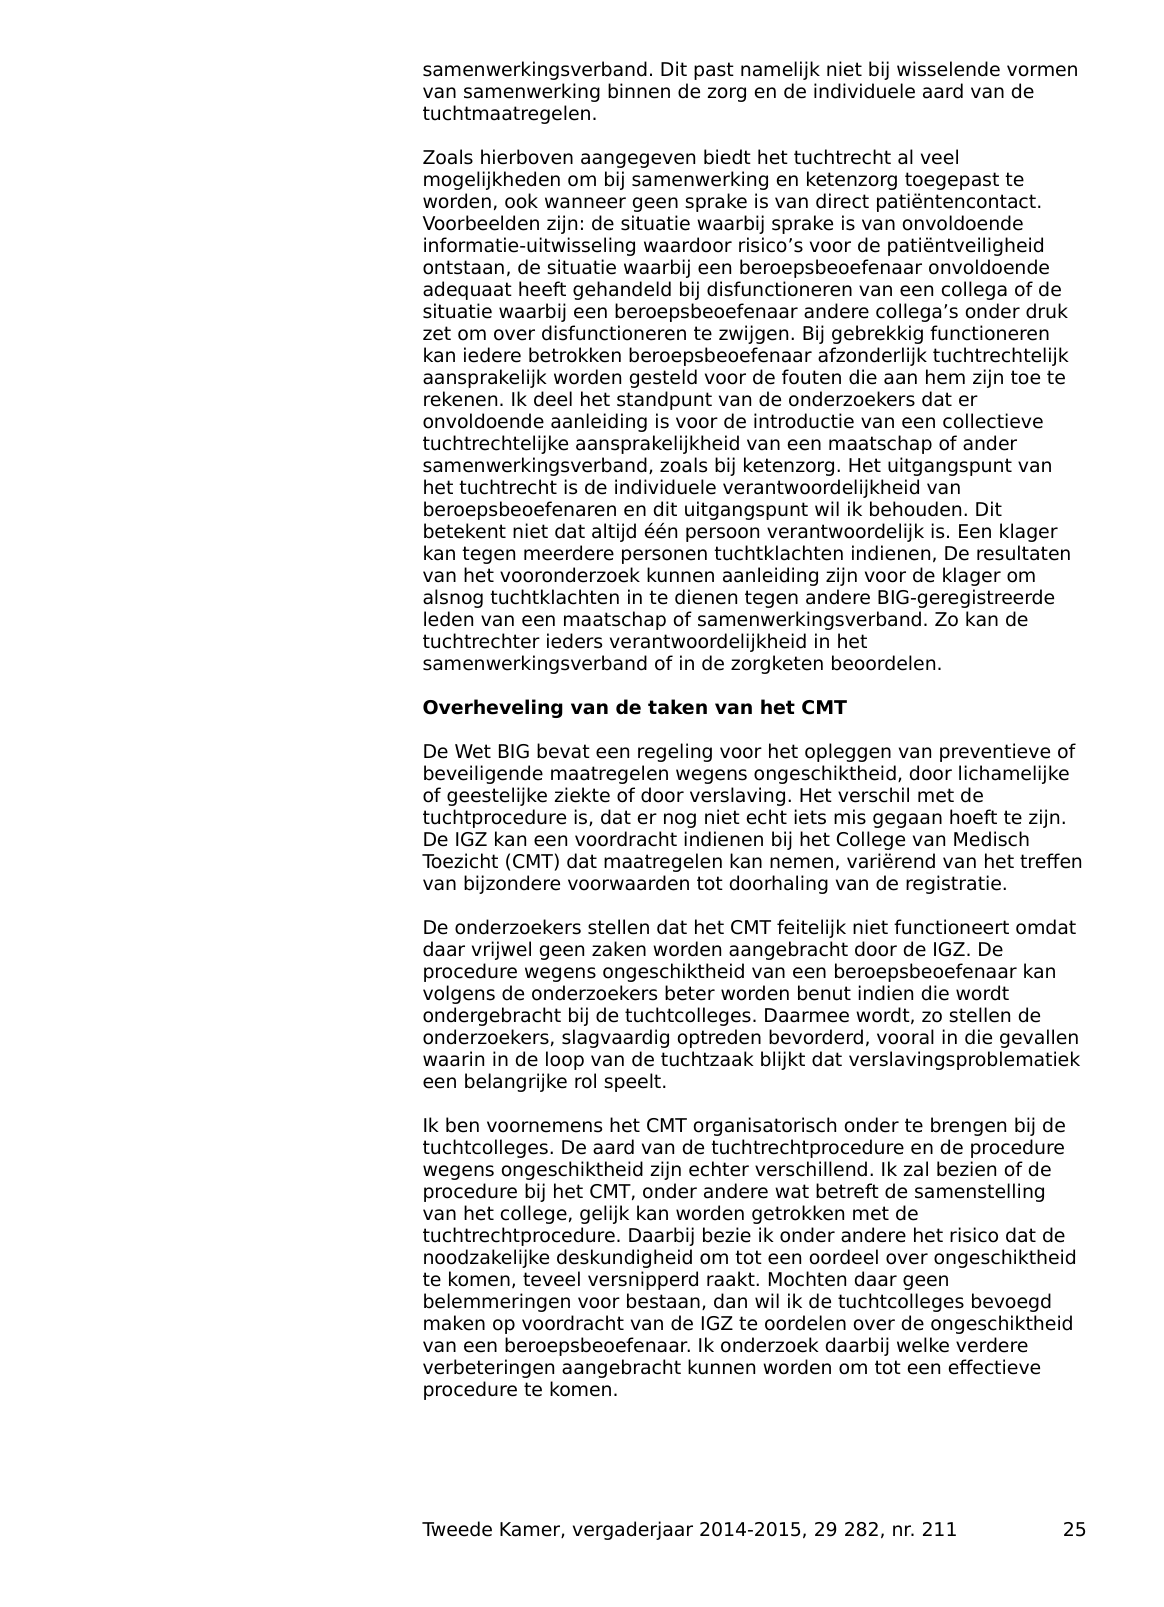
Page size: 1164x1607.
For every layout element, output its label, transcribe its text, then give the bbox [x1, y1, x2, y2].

text Ik ben voornemens het CMT organisatorisch onder te brengen bij de tuchtcolleges. De aard van de tuchtrechtprocedure en de procedure wegens ongeschiktheid zijn echter verschillend. Ik zal bezien of de procedure bij het CMT, onder andere wat betreft de samenstelling van het college, gelijk kan worden getrokken met de tuchtrechtprocedure. Daarbij bezie ik onder andere het risico dat de noodzakelijke deskundigheid om tot een oordeel over ongeschiktheid te komen, teveel versnipperd raakt. Mochten daar geen belemmeringen voor bestaan, dan wil ik de tuchtcolleges bevoegd maken op voordracht van de IGZ te oordelen over de ongeschiktheid van een beroepsbeoefenaar. Ik onderzoek daarbij welke verdere verbeteringen aangebracht kunnen worden om tot een effectieve procedure te komen. [422, 1115, 1087, 1401]
text Zoals hierboven aangegeven biedt het tuchtrecht al veel mogelijkheden om bij samenwerking en ketenzorg toegepast te worden, ook wanneer geen sprake is van direct patiëntencontact. Voorbeelden zijn: de situatie waarbij sprake is van onvoldoende informatie-uitwisseling waardoor risico’s voor de patiëntveiligheid ontstaan, de situatie waarbij een beroepsbeoefenaar onvoldoende adequaat heeft gehandeld bij disfunctioneren van een collega of de situatie waarbij een beroepsbeoefenaar andere collega’s onder druk zet om over disfunctioneren te zwijgen. Bij gebrekkig functioneren kan iedere betrokken beroepsbeoefenaar afzonderlijk tuchtrechtelijk aansprakelijk worden gesteld voor de fouten die aan hem zijn toe te rekenen. Ik deel het standpunt van de onderzoekers dat er onvoldoende aanleiding is voor de introductie van een collectieve tuchtrechtelijke aansprakelijkheid van een maatschap of ander samenwerkingsverband, zoals bij ketenzorg. Het uitgangspunt van het tuchtrecht is de individuele verantwoordelijkheid van beroepsbeoefenaren en dit uitgangspunt wil ik behouden. Dit betekent niet dat altijd één persoon verantwoordelijk is. Een klager kan tegen meerdere personen tuchtklachten indienen, De resultaten van het vooronderzoek kunnen aanleiding zijn voor de klager om alsnog tuchtklachten in te dienen tegen andere BIG-geregistreerde leden van een maatschap of samenwerkingsverband. Zo kan de tuchtrechter ieders verantwoordelijkheid in het samenwerkingsverband of in de zorgketen beoordelen. [422, 147, 1087, 675]
subtitle Overheveling van de taken van het CMT [422, 697, 1087, 719]
text samenwerkingsverband. Dit past namelijk niet bij wisselende vormen van samenwerking binnen de zorg en de individuele aard van de tuchtmaatregelen. [422, 59, 1087, 125]
text De Wet BIG bevat een regeling voor het opleggen van preventieve of beveiligende maatregelen wegens ongeschiktheid, door lichamelijke of geestelijke ziekte of door verslaving. Het verschil met de tuchtprocedure is, dat er nog niet echt iets mis gegaan hoeft te zijn. De IGZ kan een voordracht indienen bij het College van Medisch Toezicht (CMT) dat maatregelen kan nemen, variërend van het treffen van bijzondere voorwaarden tot doorhaling van de registratie. [422, 741, 1087, 895]
text De onderzoekers stellen dat het CMT feitelijk niet functioneert omdat daar vrijwel geen zaken worden aangebracht door de IGZ. De procedure wegens ongeschiktheid van een beroepsbeoefenaar kan volgens de onderzoekers beter worden benut indien die wordt ondergebracht bij de tuchtcolleges. Daarmee wordt, zo stellen de onderzoekers, slagvaardig optreden bevorderd, vooral in die gevallen waarin in de loop van de tuchtzaak blijkt dat verslavingsproblematiek een belangrijke rol speelt. [422, 917, 1087, 1093]
